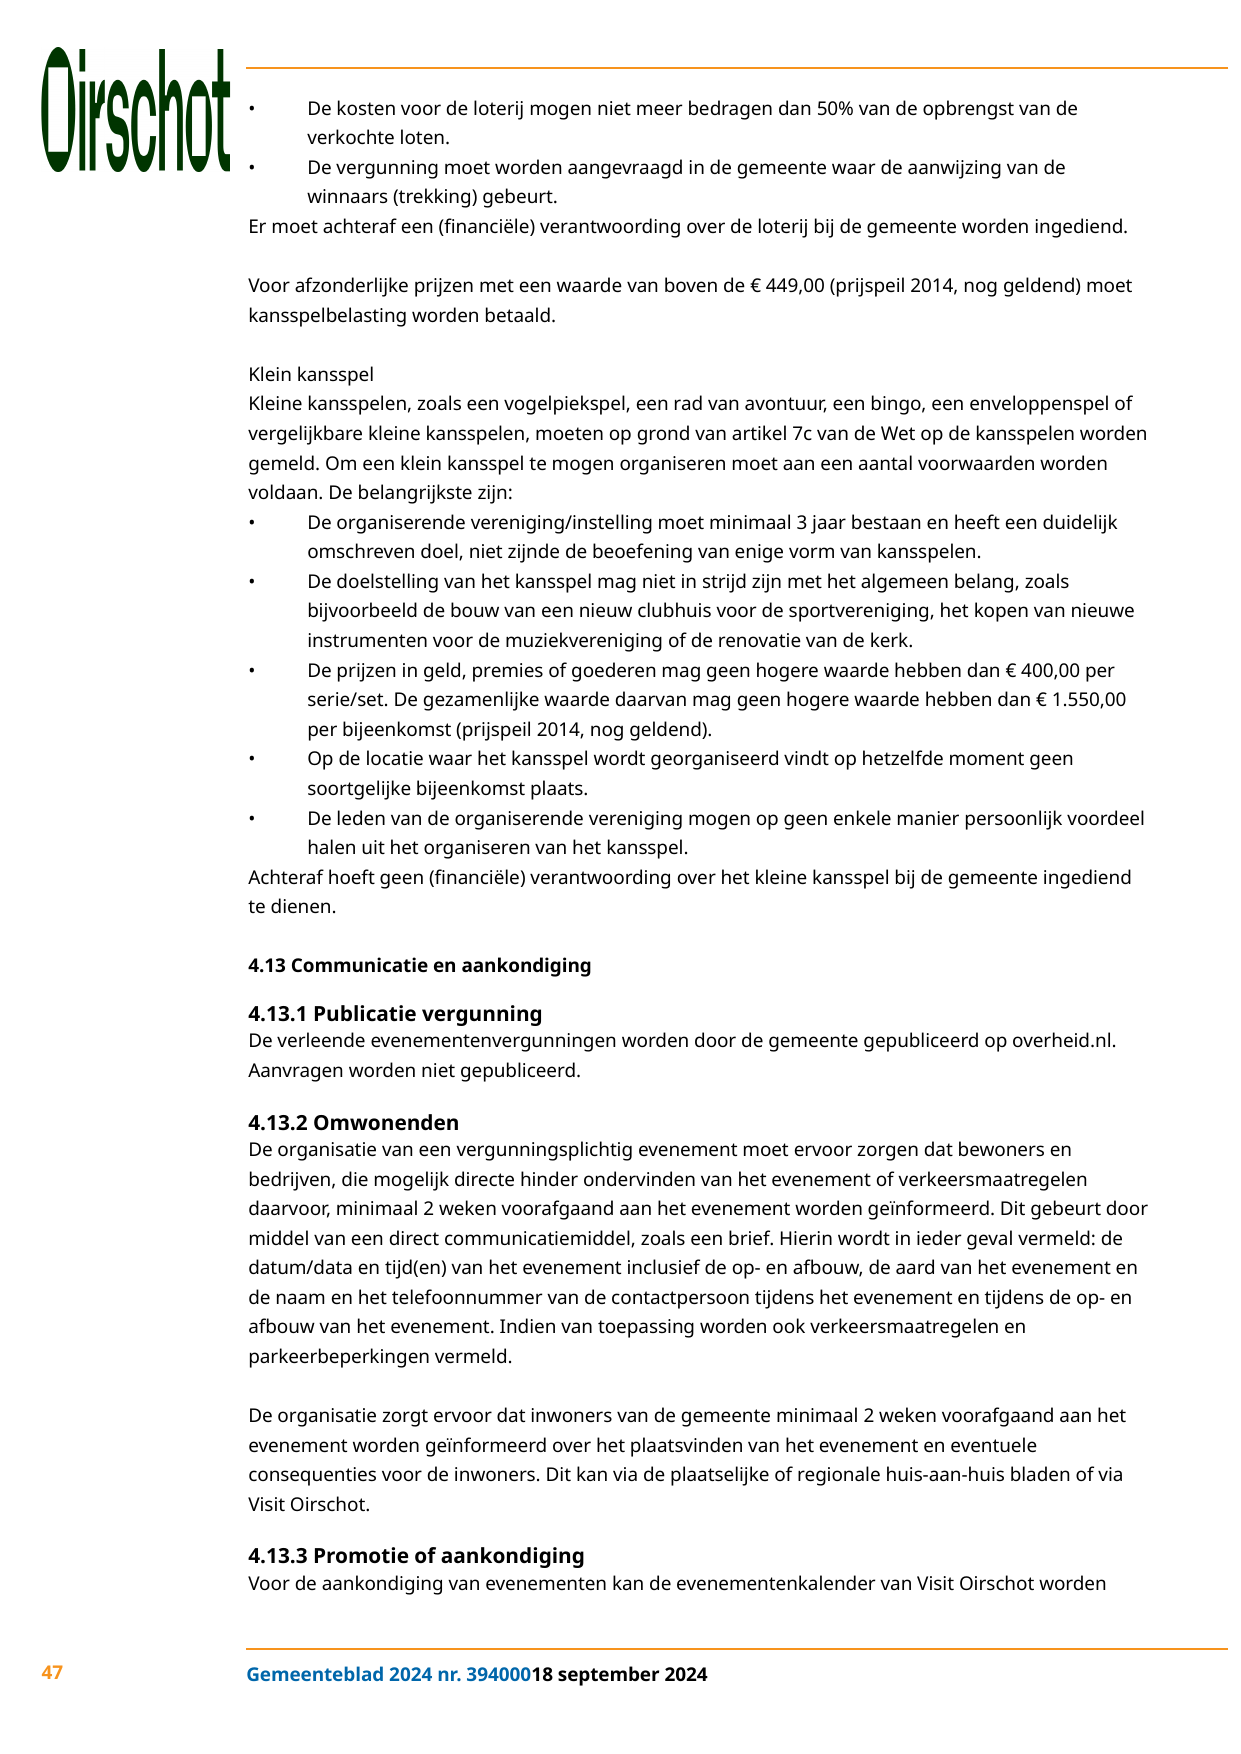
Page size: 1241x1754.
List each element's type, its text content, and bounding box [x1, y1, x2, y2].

text Kleine kansspelen, zoals een vogelpiekspel, een rad van avontuur, een bingo, een enveloppenspel of vergelijkbare kleine kansspelen, moeten op grond van artikel 7c van de Wet op de kansspelen worden gemeld. Om een klein kansspel te mogen organiseren moet aan een aantal voorwaarden worden voldaan. De belangrijkste zijn: [248, 391, 1152, 505]
list De vergunning moet worden aangevraagd in de gemeente waar de aanwijzing van de winnaars (trekking) gebeurt. [248, 154, 1152, 209]
text 4.13.3 Promotie of aankondiging [248, 1542, 1152, 1570]
text Er moet achteraf een (financiële) verantwoording over de loterij bij de gemeente worden ingediend. [248, 213, 1152, 239]
text De organisatie van een vergunningsplichtig evenement moet ervoor zorgen dat bewoners en bedrijven, die mogelijk directe hinder ondervinden van het evenement of verkeersmaatregelen daarvoor, minimaal 2 weken voorafgaand aan het evenement worden geïnformeerd. Dit gebeurt door middel van een direct communicatiemiddel, zoals een brief. Hierin wordt in ieder geval vermeld: de datum/data en tijd(en) van het evenement inclusief de op- en afbouw, de aard van het evenement en de naam en het telefoonnummer van de contactpersoon tijdens het evenement en tijdens de op- en afbouw van het evenement. Indien van toepassing worden ook verkeersmaatregelen en parkeerbeperkingen vermeld. [248, 1136, 1152, 1369]
list De leden van de organiserende vereniging mogen op geen enkele manier persoonlijk voordeel halen uit het organiseren van het kansspel. [248, 805, 1152, 860]
text 4.13.1 Publicatie vergunning [248, 999, 1152, 1028]
text Achteraf hoeft geen (financiële) verantwoording over het kleine kansspel bij de gemeente ingediend te dienen. [248, 864, 1152, 919]
text Voor afzonderlijke prijzen met een waarde van boven de € 449,00 (prijspeil 2014, nog geldend) moet kansspelbelasting worden betaald. [248, 272, 1152, 328]
text Voor de aankondiging van evenementen kan de evenementenkalender van Visit Oirschot worden [248, 1570, 1152, 1596]
text De verleende evenementenvergunningen worden door de gemeente gepubliceerd op overheid.nl. Aanvragen worden niet gepubliceerd. [248, 1028, 1152, 1083]
list De doelstelling van het kansspel mag niet in strijd zijn met het algemeen belang, zoals bijvoorbeeld de bouw van een nieuw clubhuis voor de sportvereniging, het kopen van nieuwe instrumenten voor de muziekvereniging of de renovatie van de kerk. [248, 568, 1152, 653]
text 4.13 Communicatie en aankondiging [248, 953, 1152, 978]
list De organiserende vereniging/instelling moet minimaal 3 jaar bestaan en heeft een duidelijk omschreven doel, niet zijnde de beoefening van enige vorm van kansspelen. [248, 509, 1152, 564]
list De prijzen in geld, premies of goederen mag geen hogere waarde hebben dan € 400,00 per serie/set. De gezamenlijke waarde daarvan mag geen hogere waarde hebben dan € 1.550,00 per bijeenkomst (prijspeil 2014, nog geldend). [248, 657, 1152, 742]
text De organisatie zorgt ervoor dat inwoners van de gemeente minimaal 2 weken voorafgaand aan het evenement worden geïnformeerd over het plaatsvinden van het evenement en eventuele consequenties voor de inwoners. Dit kan via de plaatselijke of regionale huis-aan-huis bladen of via Visit Oirschot. [248, 1402, 1152, 1517]
list Op de locatie waar het kansspel wordt georganiseerd vindt op hetzelfde moment geen soortgelijke bijeenkomst plaats. [248, 746, 1152, 801]
text 4.13.2 Omwonenden [248, 1108, 1152, 1136]
list De kosten voor de loterij mogen niet meer bedragen dan 50% van de opbrengst van de verkochte loten. [248, 95, 1152, 150]
text Klein kansspel [248, 361, 1152, 387]
picture [41, 47, 231, 172]
